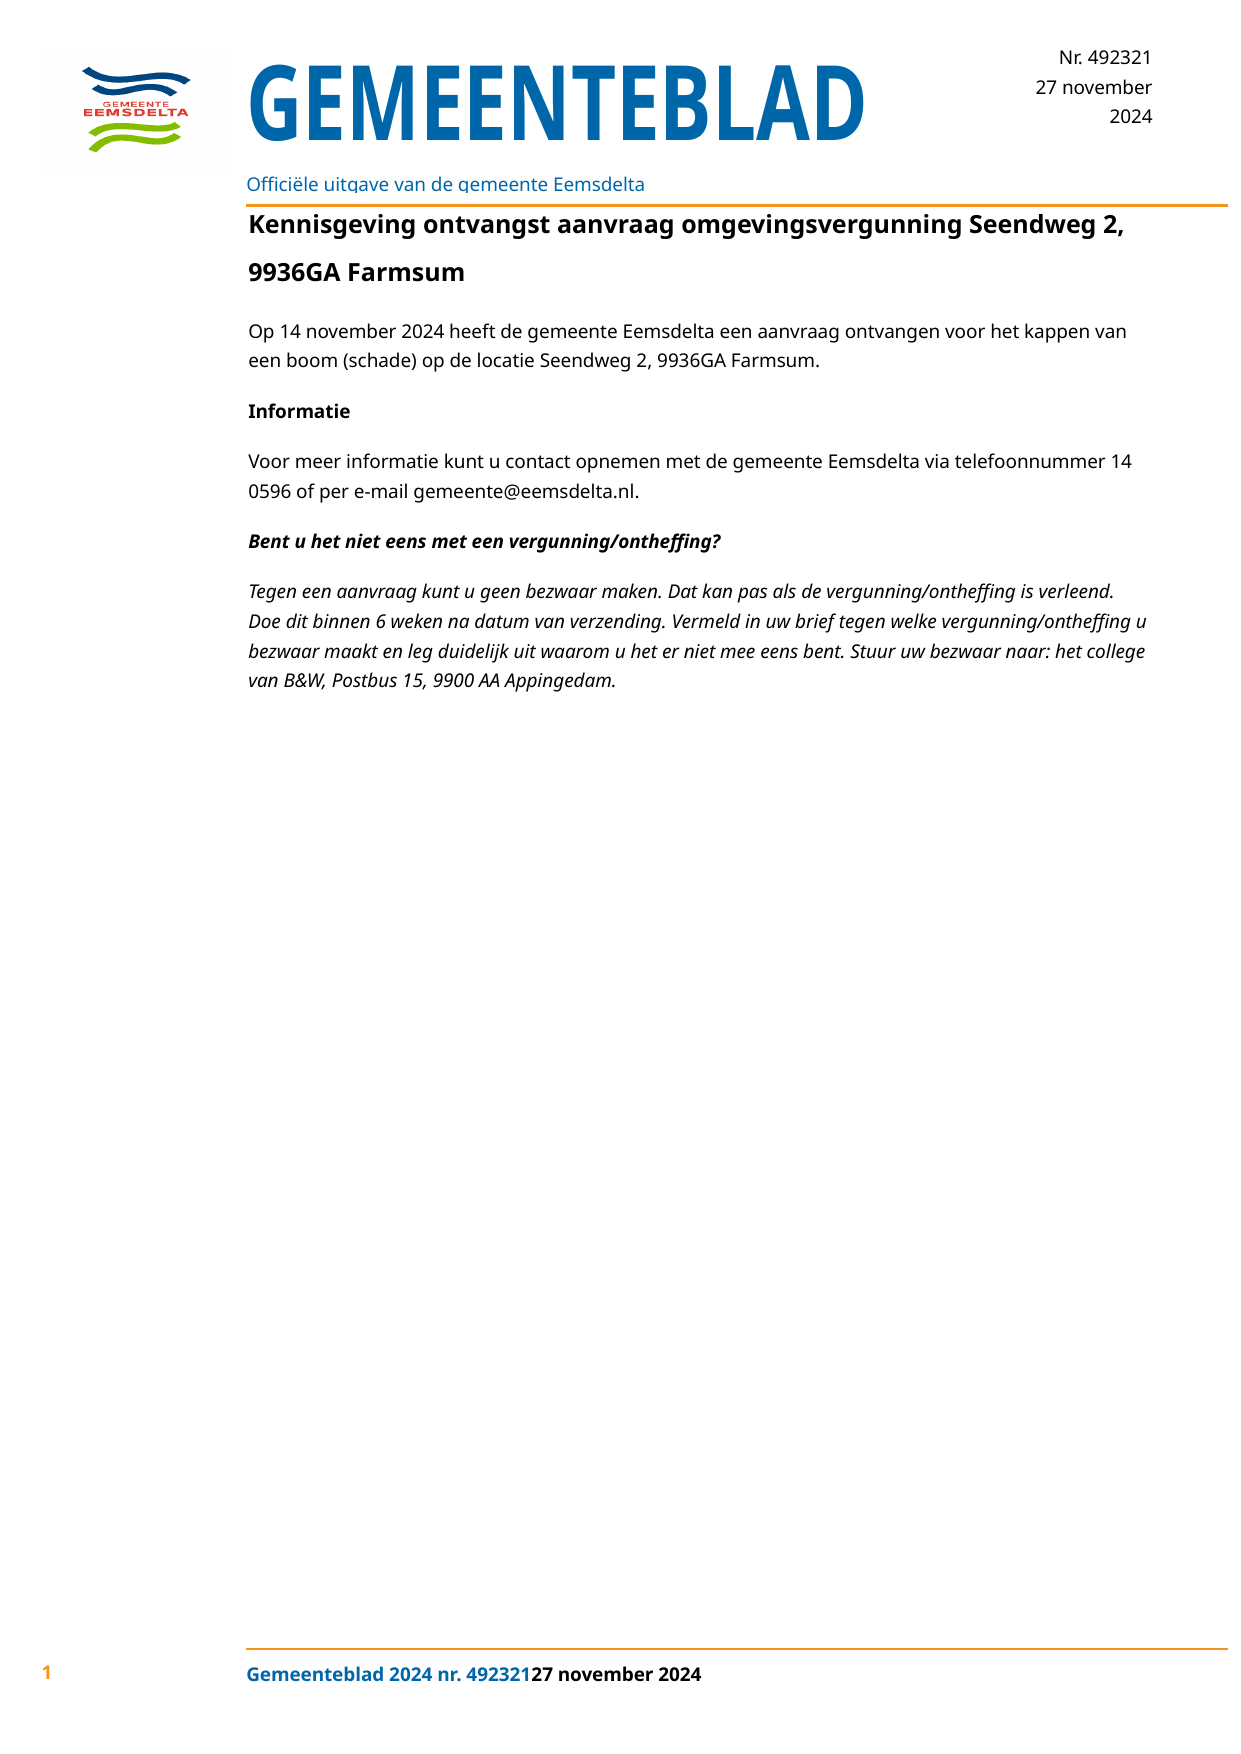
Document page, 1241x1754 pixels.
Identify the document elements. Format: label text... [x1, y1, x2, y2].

picture [41, 47, 231, 172]
text Op 14 november 2024 heeft de gemeente Eemsdelta een aanvraag ontvangen voor het kappen van een boom (schade) op de locatie Seendweg 2, 9936GA Farmsum. [248, 318, 1152, 373]
text Informatie [248, 398, 1152, 424]
text Kennisgeving ontvangst aanvraag omgevingsvergunning Seendweg 2, 9936GA Farmsum [248, 207, 1152, 288]
text Bent u het niet eens met een vergunning/ontheffing? [248, 528, 1152, 554]
text Tegen een aanvraag kunt u geen bezwaar maken. Dat kan pas als de vergunning/ontheffing is verleend. Doe dit binnen 6 weken na datum van verzending. Vermeld in uw brief tegen welke vergunning/ontheffing u bezwaar maakt en leg duidelijk uit waarom u het er niet mee eens bent. Stuur uw bezwaar naar: het college van B&W, Postbus 15, 9900 AA Appingedam. [248, 579, 1152, 693]
text Voor meer informatie kunt u contact opnemen met de gemeente Eemsdelta via telefoonnummer 14 0596 of per e-mail gemeente@eemsdelta.nl. [248, 448, 1152, 504]
